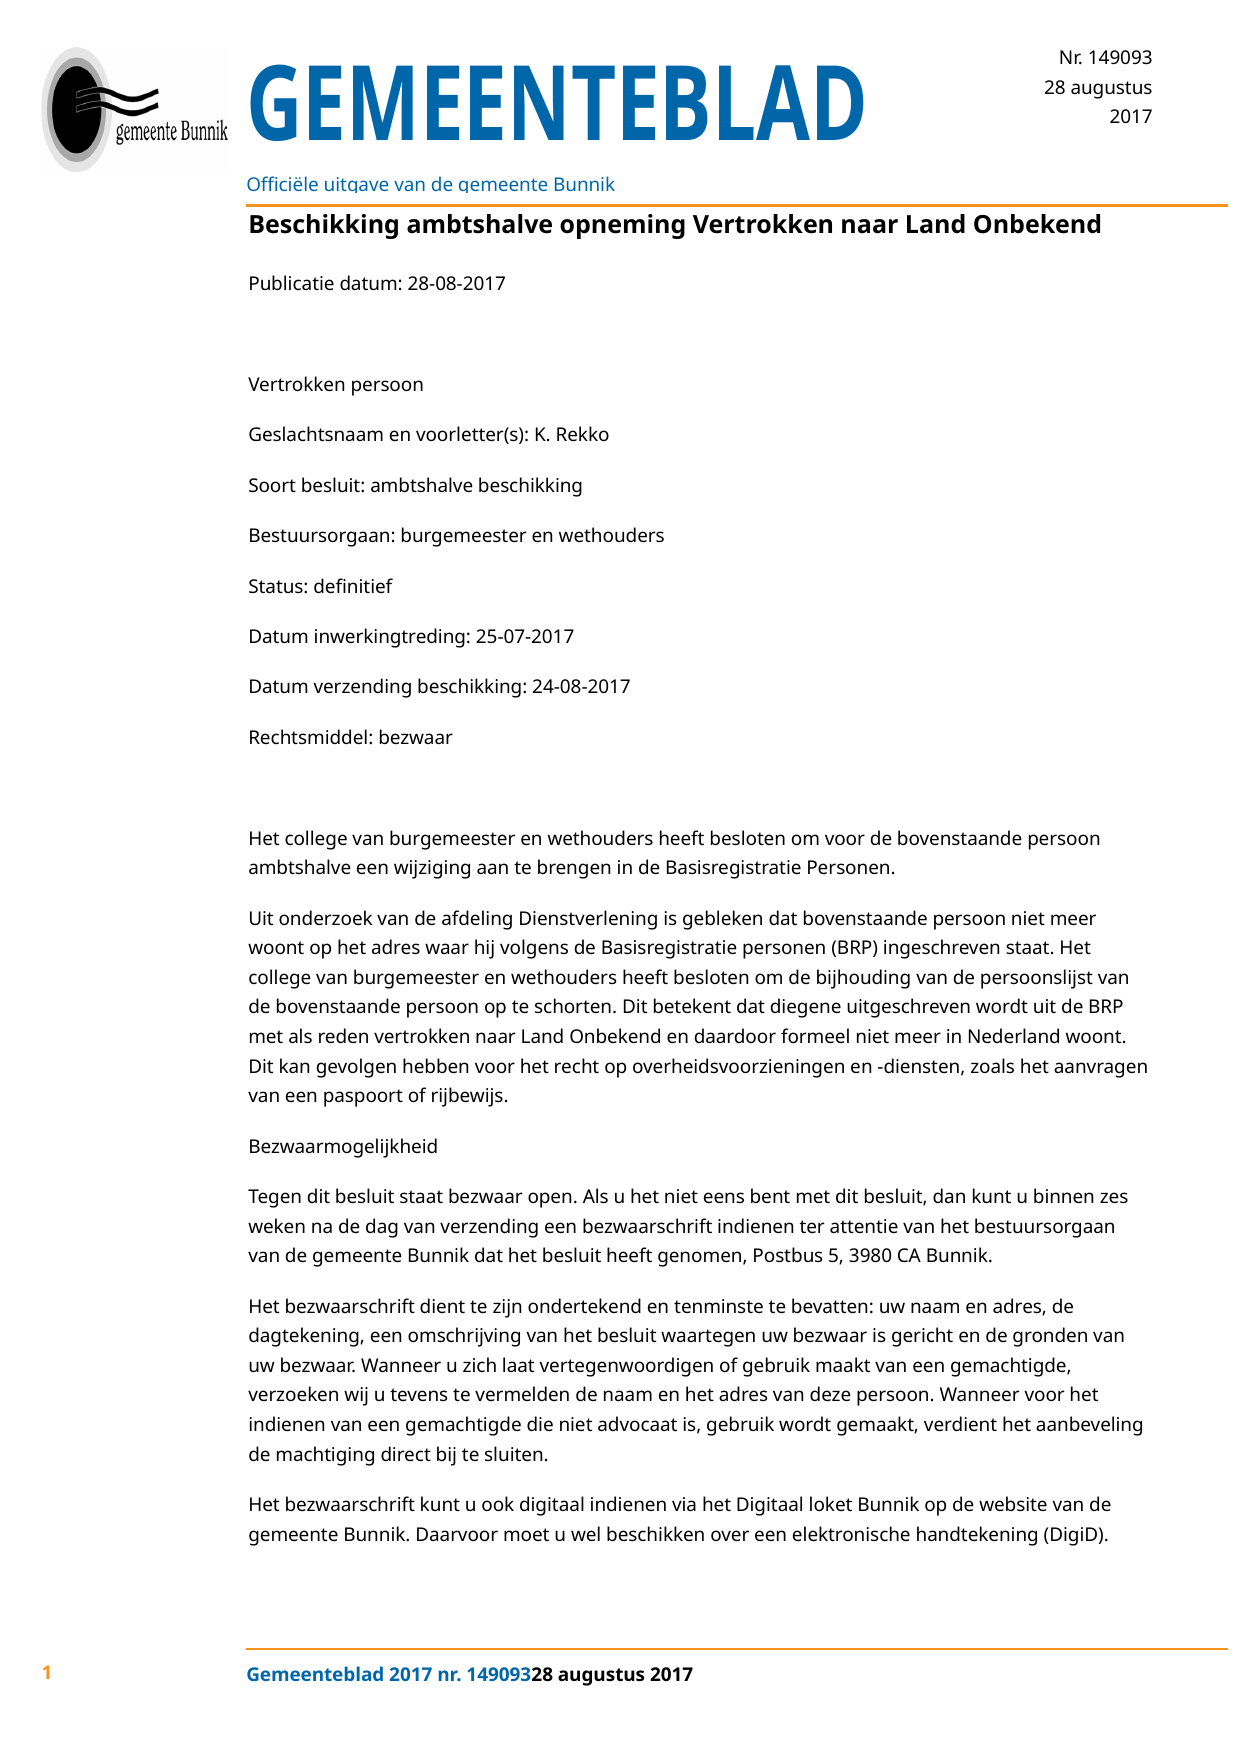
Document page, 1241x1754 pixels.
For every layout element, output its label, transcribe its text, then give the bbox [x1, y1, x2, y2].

text Publicatie datum: 28-08-2017 [248, 270, 1152, 296]
text Datum inwerkingtreding: 25-07-2017 [248, 623, 1152, 649]
text Datum verzending beschikking: 24-08-2017 [248, 674, 1152, 699]
text Het bezwaarschrift kunt u ook digitaal indienen via het Digitaal loket Bunnik op de website van de gemeente Bunnik. Daarvoor moet u wel beschikken over een elektronische handtekening (DigiD). [248, 1491, 1152, 1546]
text Rechtsmiddel: bezwaar [248, 724, 1152, 750]
text Beschikking ambtshalve opneming Vertrokken naar Land Onbekend [248, 207, 1152, 241]
text Het bezwaarschrift dient te zijn ondertekend en tenminste te bevatten: uw naam en adres, de dagtekening, een omschrijving van het besluit waartegen uw bezwaar is gericht en de gronden van uw bezwaar. Wanneer u zich laat vertegenwoordigen of gebruik maakt van een gemachtigde, verzoeken wij u tevens te vermelden de naam en het adres van deze persoon. Wanneer voor het indienen van een gemachtigde die niet advocaat is, gebruik wordt gemaakt, verdient het aanbeveling de machtiging direct bij te sluiten. [248, 1293, 1152, 1466]
text Soort besluit: ambtshalve beschikking [248, 472, 1152, 498]
picture [41, 47, 231, 172]
text Tegen dit besluit staat bezwaar open. Als u het niet eens bent met dit besluit, dan kunt u binnen zes weken na de dag van verzending een bezwaarschrift indienen ter attentie van het bestuursorgaan van de gemeente Bunnik dat het besluit heeft genomen, Postbus 5, 3980 CA Bunnik. [248, 1183, 1152, 1268]
text Uit onderzoek van de afdeling Dienstverlening is gebleken dat bovenstaande persoon niet meer woont op het adres waar hij volgens de Basisregistratie personen (BRP) ingeschreven staat. Het college van burgemeester en wethouders heeft besloten om de bijhouding van de persoonslijst van de bovenstaande persoon op te schorten. Dit betekent dat diegene uitgeschreven wordt uit de BRP met als reden vertrokken naar Land Onbekend en daardoor formeel niet meer in Nederland woont. Dit kan gevolgen hebben voor het recht op overheidsvoorzieningen en -diensten, zoals het aanvragen van een paspoort of rijbewijs. [248, 905, 1152, 1108]
text Het college van burgemeester en wethouders heeft besloten om voor de bovenstaande persoon ambtshalve een wijziging aan te brengen in de Basisregistratie Personen. [248, 825, 1152, 880]
text Vertrokken persoon [248, 371, 1152, 397]
text Bezwaarmogelijkheid [248, 1133, 1152, 1158]
text Geslachtsnaam en voorletter(s): K. Rekko [248, 422, 1152, 447]
text Status: definitief [248, 573, 1152, 598]
text Bestuursorgaan: burgemeester en wethouders [248, 522, 1152, 548]
